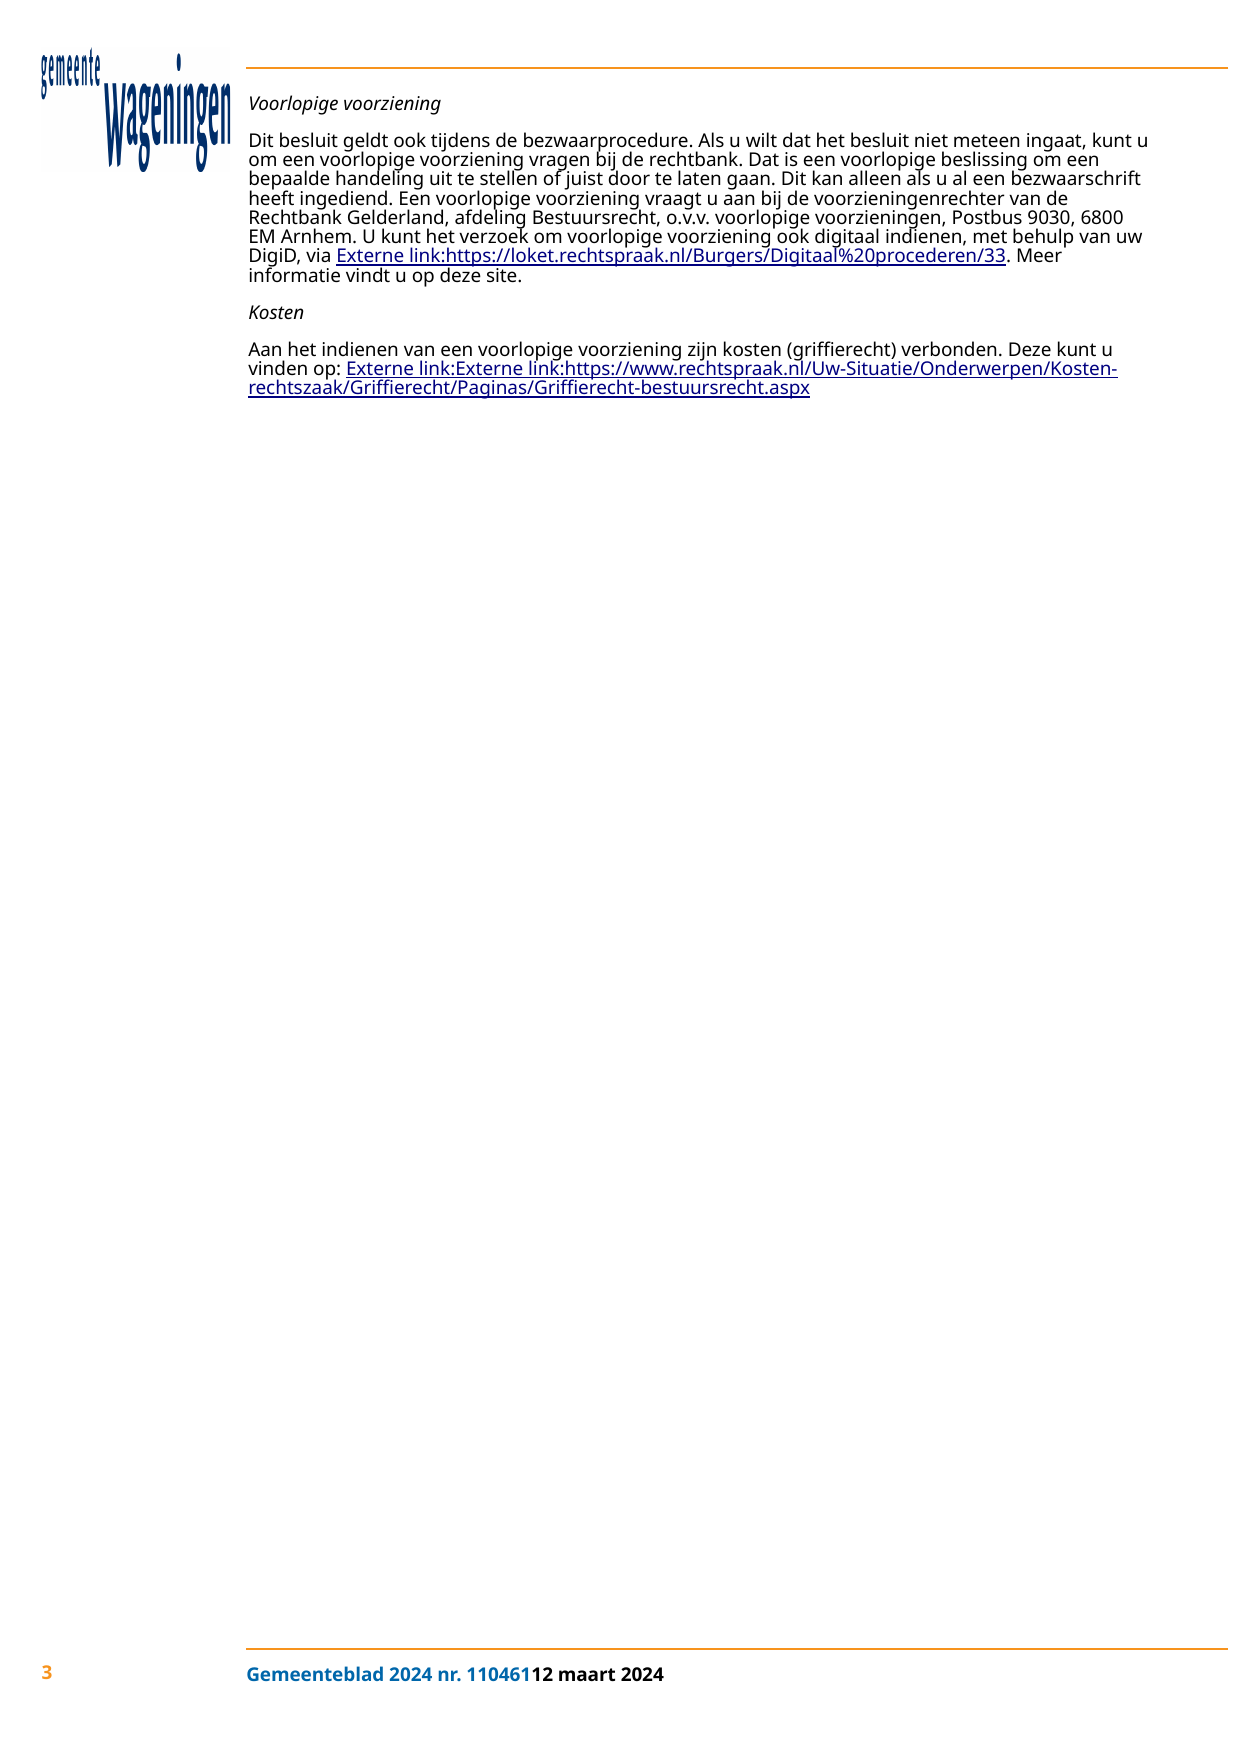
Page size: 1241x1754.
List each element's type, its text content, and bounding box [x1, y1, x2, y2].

picture [41, 47, 231, 172]
text Dit besluit geldt ook tijdens de bezwaarprocedure. Als u wilt dat het besluit niet meteen ingaat, kunt u om een voorlopige voorziening vragen bij de rechtbank. Dat is een voorlopige beslissing om een bepaalde handeling uit te stellen of juist door te laten gaan. Dit kan alleen als u al een bezwaarschrift heeft ingediend. Een voorlopige voorziening vraagt u aan bij de voorzieningenrechter van de Rechtbank Gelderland, afdeling Bestuursrecht, o.v.v. voorlopige voorzieningen, Postbus 9030, 6800 EM Arnhem. U kunt het verzoek om voorlopige voorziening ook digitaal indienen, met behulp van uw DigiD, via Externe link:https://loket.rechtspraak.nl/Burgers/Digitaal%20procederen/33. Meer informatie vindt u op deze site. [248, 132, 1152, 286]
text Aan het indienen van een voorlopige voorziening zijn kosten (griffierecht) verbonden. Deze kunt u vinden op: Externe link:Externe link:https://www.rechtspraak.nl/Uw-Situatie/Onderwerpen/Kosten-rechtszaak/Griffierecht/Paginas/Griffierecht-bestuursrecht.aspx [248, 341, 1152, 398]
text Voorlopige voorziening [248, 95, 1152, 114]
text Kosten [248, 304, 1152, 323]
